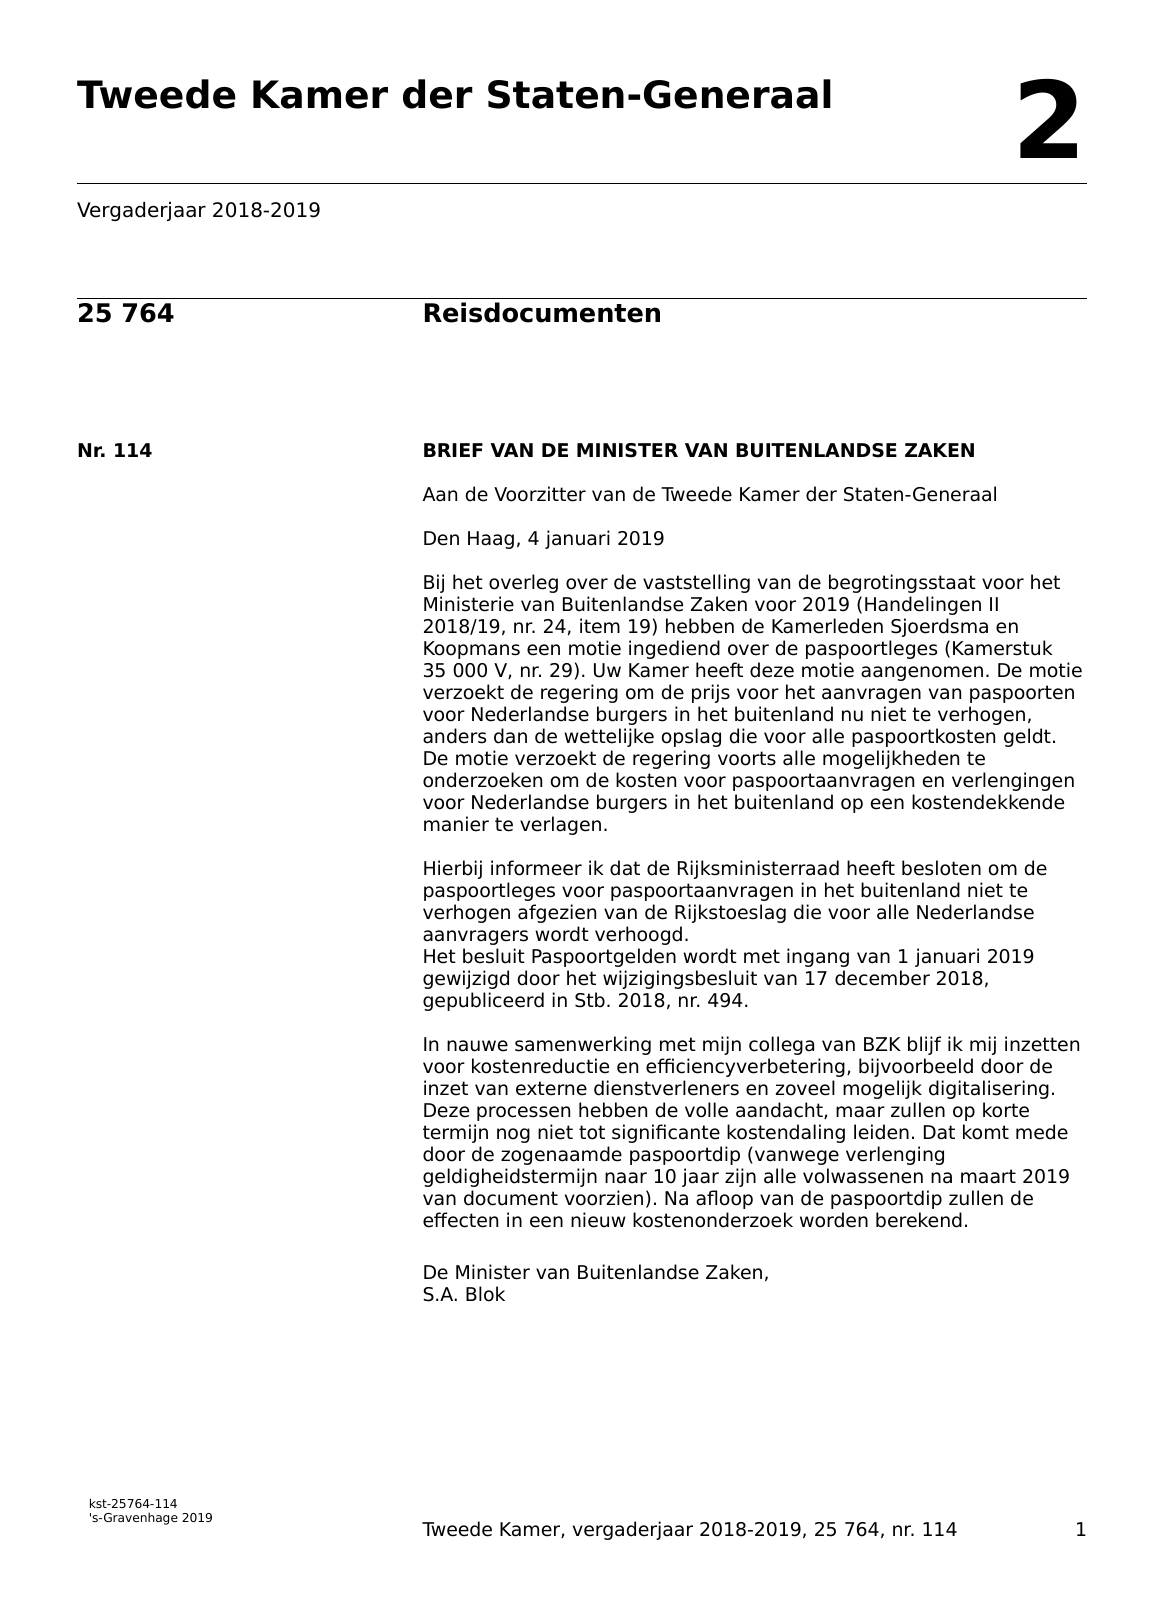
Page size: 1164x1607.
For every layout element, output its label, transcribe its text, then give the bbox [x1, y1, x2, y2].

text Den Haag, 4 januari 2019 [422, 528, 1087, 550]
text Het besluit Paspoortgelden wordt met ingang van 1 januari 2019 gewijzigd door het wijzigingsbesluit van 17 december 2018, gepubliceerd in Stb. 2018, nr. 494. [422, 946, 1087, 1012]
text In nauwe samenwerking met mijn collega van BZK blijf ik mij inzetten voor kostenreductie en efficiencyverbetering, bijvoorbeeld door de inzet van externe dienstverleners en zoveel mogelijk digitalisering. Deze processen hebben de volle aandacht, maar zullen op korte termijn nog niet tot significante kostendaling leiden. Dat komt mede door de zogenaamde paspoortdip (vanwege verlenging geldigheidstermijn naar 10 jaar zijn alle volwassenen na maart 2019 van document voorzien). Na afloop van de paspoortdip zullen de effecten in een nieuw kostenonderzoek worden berekend. [422, 1034, 1087, 1232]
subtitle Nr. 114 BRIEF VAN DE MINISTER VAN BUITENLANDSE ZAKEN [77, 440, 1087, 462]
text Hierbij informeer ik dat de Rijksministerraad heeft besloten om de paspoortleges voor paspoortaanvragen in het buitenland niet te verhogen afgezien van de Rijkstoeslag die voor alle Nederlandse aanvragers wordt verhoogd. [422, 858, 1087, 946]
text De motie verzoekt de regering voorts alle mogelijkheden te onderzoeken om de kosten voor paspoortaanvragen en verlengingen voor Nederlandse burgers in het buitenland op een kostendekkende manier te verlagen. [422, 748, 1087, 836]
subtitle 25 764 Reisdocumenten [77, 299, 1087, 329]
table_header Tweede Kamer der Staten-Generaal [77, 59, 886, 183]
table_cell Vergaderjaar 2018-2019 [77, 184, 1087, 298]
text kst-25764-114 [88, 1497, 323, 1511]
text De Minister van Buitenlandse Zaken, S.A. Blok [422, 1262, 1087, 1306]
text 's-Gravenhage 2019 [88, 1511, 323, 1525]
text Bij het overleg over de vaststelling van de begrotingsstaat voor het Ministerie van Buitenlandse Zaken voor 2019 (Handelingen II 2018/19, nr. 24, item 19) hebben de Kamerleden Sjoerdsma en Koopmans een motie ingediend over de paspoortleges (Kamerstuk 35 000 V, nr. 29). Uw Kamer heeft deze motie aangenomen. De motie verzoekt de regering om de prijs voor het aanvragen van paspoorten voor Nederlandse burgers in het buitenland nu niet te verhogen, anders dan de wettelijke opslag die voor alle paspoortkosten geldt. [422, 572, 1087, 748]
table_header 2 [886, 59, 1087, 183]
text Aan de Voorzitter van de Tweede Kamer der Staten-Generaal [422, 484, 1087, 506]
